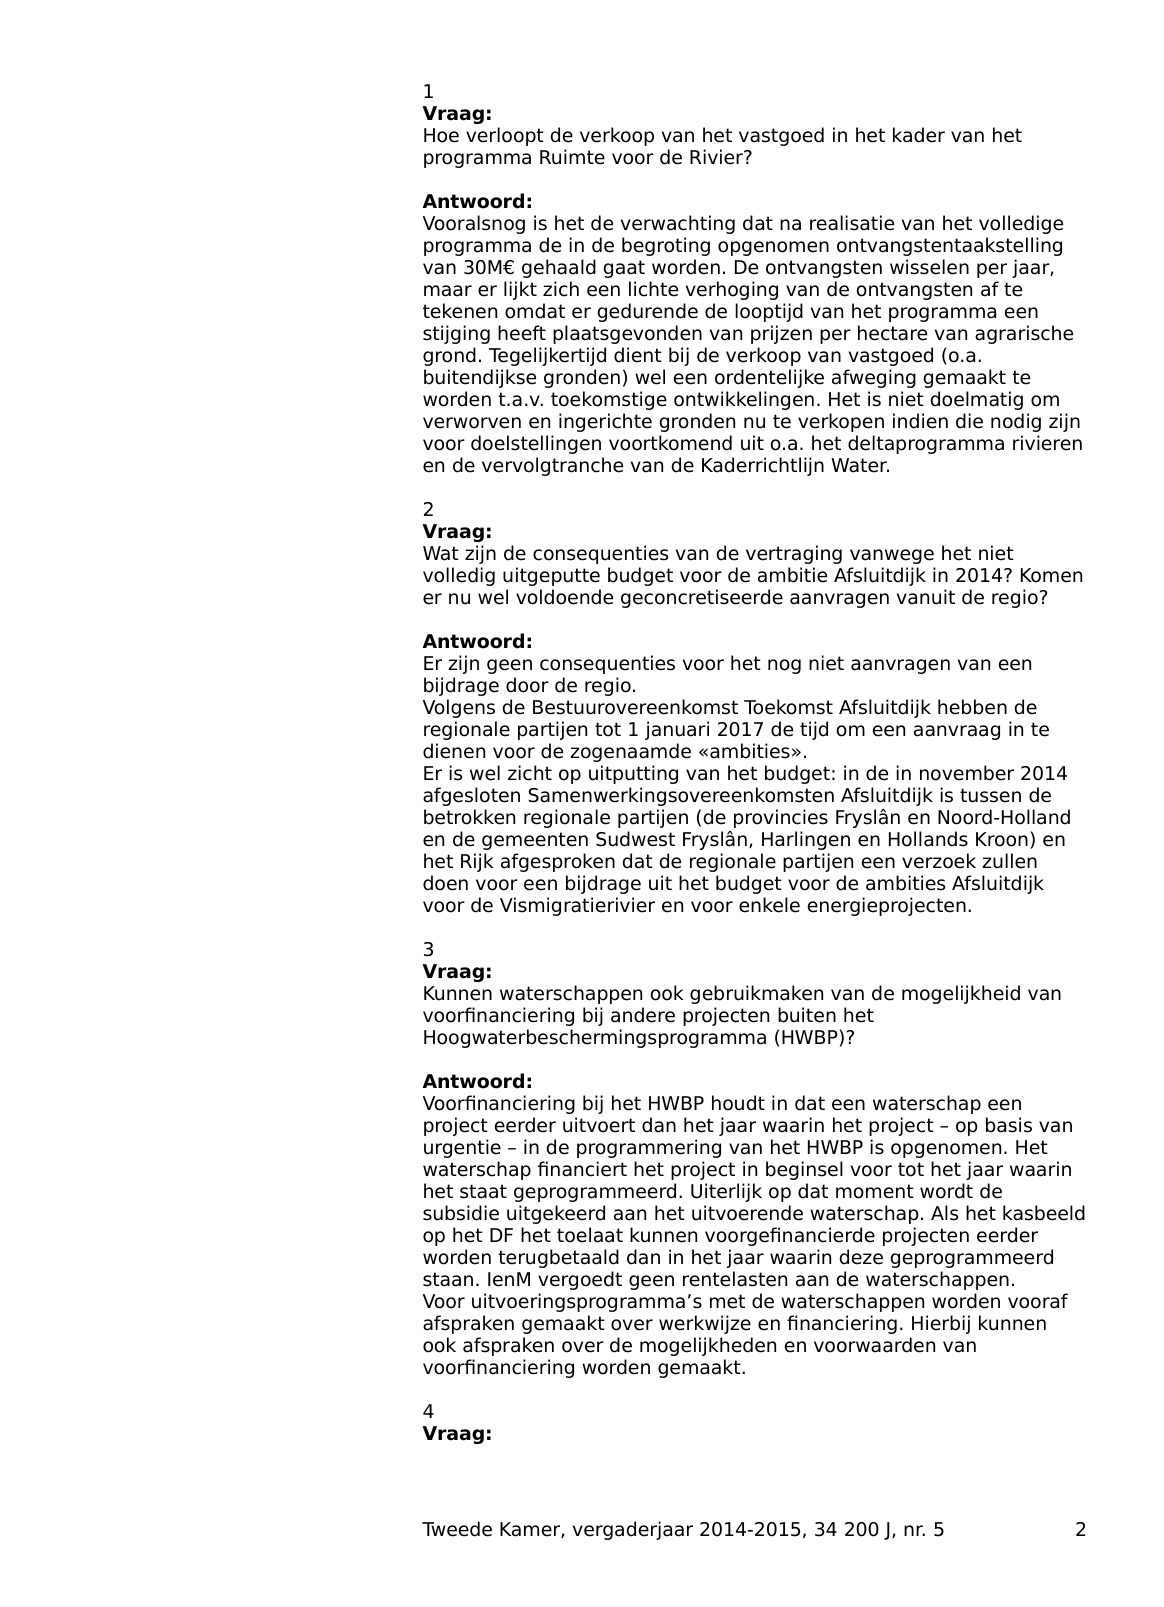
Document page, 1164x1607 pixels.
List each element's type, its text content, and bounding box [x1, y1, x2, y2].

text Volgens de Bestuurovereenkomst Toekomst Afsluitdijk hebben de regionale partijen tot 1 januari 2017 de tijd om een aanvraag in te dienen voor de zogenaamde «ambities». [422, 697, 1087, 763]
text Er zijn geen consequenties voor het nog niet aanvragen van een bijdrage door de regio. [422, 653, 1087, 697]
text Voor uitvoeringsprogramma’s met de waterschappen worden vooraf afspraken gemaakt over werkwijze en financiering. Hierbij kunnen ook afspraken over de mogelijkheden en voorwaarden van voorfinanciering worden gemaakt. [422, 1291, 1087, 1379]
text 4 [422, 1401, 1087, 1423]
text 2 [422, 499, 1087, 521]
text Er is wel zicht op uitputting van het budget: in de in november 2014 afgesloten Samenwerkingsovereenkomsten Afsluitdijk is tussen de betrokken regionale partijen (de provincies Fryslân en Noord-Holland en de gemeenten Sudwest Fryslân, Harlingen en Hollands Kroon) en het Rijk afgesproken dat de regionale partijen een verzoek zullen doen voor een bijdrage uit het budget voor de ambities Afsluitdijk voor de Vismigratierivier en voor enkele energieprojecten. [422, 763, 1087, 917]
text 1 [422, 81, 1087, 103]
text Vraag: [422, 961, 1087, 983]
text Antwoord: [422, 1071, 1087, 1093]
text Kunnen waterschappen ook gebruikmaken van de mogelijkheid van voorfinanciering bij andere projecten buiten het Hoogwaterbeschermingsprogramma (HWBP)? [422, 983, 1087, 1049]
text Voorfinanciering bij het HWBP houdt in dat een waterschap een project eerder uitvoert dan het jaar waarin het project – op basis van urgentie – in de programmering van het HWBP is opgenomen. Het waterschap financiert het project in beginsel voor tot het jaar waarin het staat geprogrammeerd. Uiterlijk op dat moment wordt de subsidie uitgekeerd aan het uitvoerende waterschap. Als het kasbeeld op het DF het toelaat kunnen voorgefinancierde projecten eerder worden terugbetaald dan in het jaar waarin deze geprogrammeerd staan. IenM vergoedt geen rentelasten aan de waterschappen. [422, 1093, 1087, 1291]
text Wat zijn de consequenties van de vertraging vanwege het niet volledig uitgeputte budget voor de ambitie Afsluitdijk in 2014? Komen er nu wel voldoende geconcretiseerde aanvragen vanuit de regio? [422, 543, 1087, 609]
text Vraag: [422, 1423, 1087, 1445]
text Vraag: [422, 103, 1087, 125]
text Antwoord: [422, 631, 1087, 653]
text Vooralsnog is het de verwachting dat na realisatie van het volledige programma de in de begroting opgenomen ontvangstentaakstelling van 30M€ gehaald gaat worden. De ontvangsten wisselen per jaar, maar er lijkt zich een lichte verhoging van de ontvangsten af te tekenen omdat er gedurende de looptijd van het programma een stijging heeft plaatsgevonden van prijzen per hectare van agrarische grond. Tegelijkertijd dient bij de verkoop van vastgoed (o.a. buitendijkse gronden) wel een ordentelijke afweging gemaakt te worden t.a.v. toekomstige ontwikkelingen. Het is niet doelmatig om verworven en ingerichte gronden nu te verkopen indien die nodig zijn voor doelstellingen voortkomend uit o.a. het deltaprogramma rivieren en de vervolgtranche van de Kaderrichtlijn Water. [422, 213, 1087, 477]
text Vraag: [422, 521, 1087, 543]
text Antwoord: [422, 191, 1087, 213]
text Hoe verloopt de verkoop van het vastgoed in het kader van het programma Ruimte voor de Rivier? [422, 125, 1087, 169]
text 3 [422, 939, 1087, 961]
